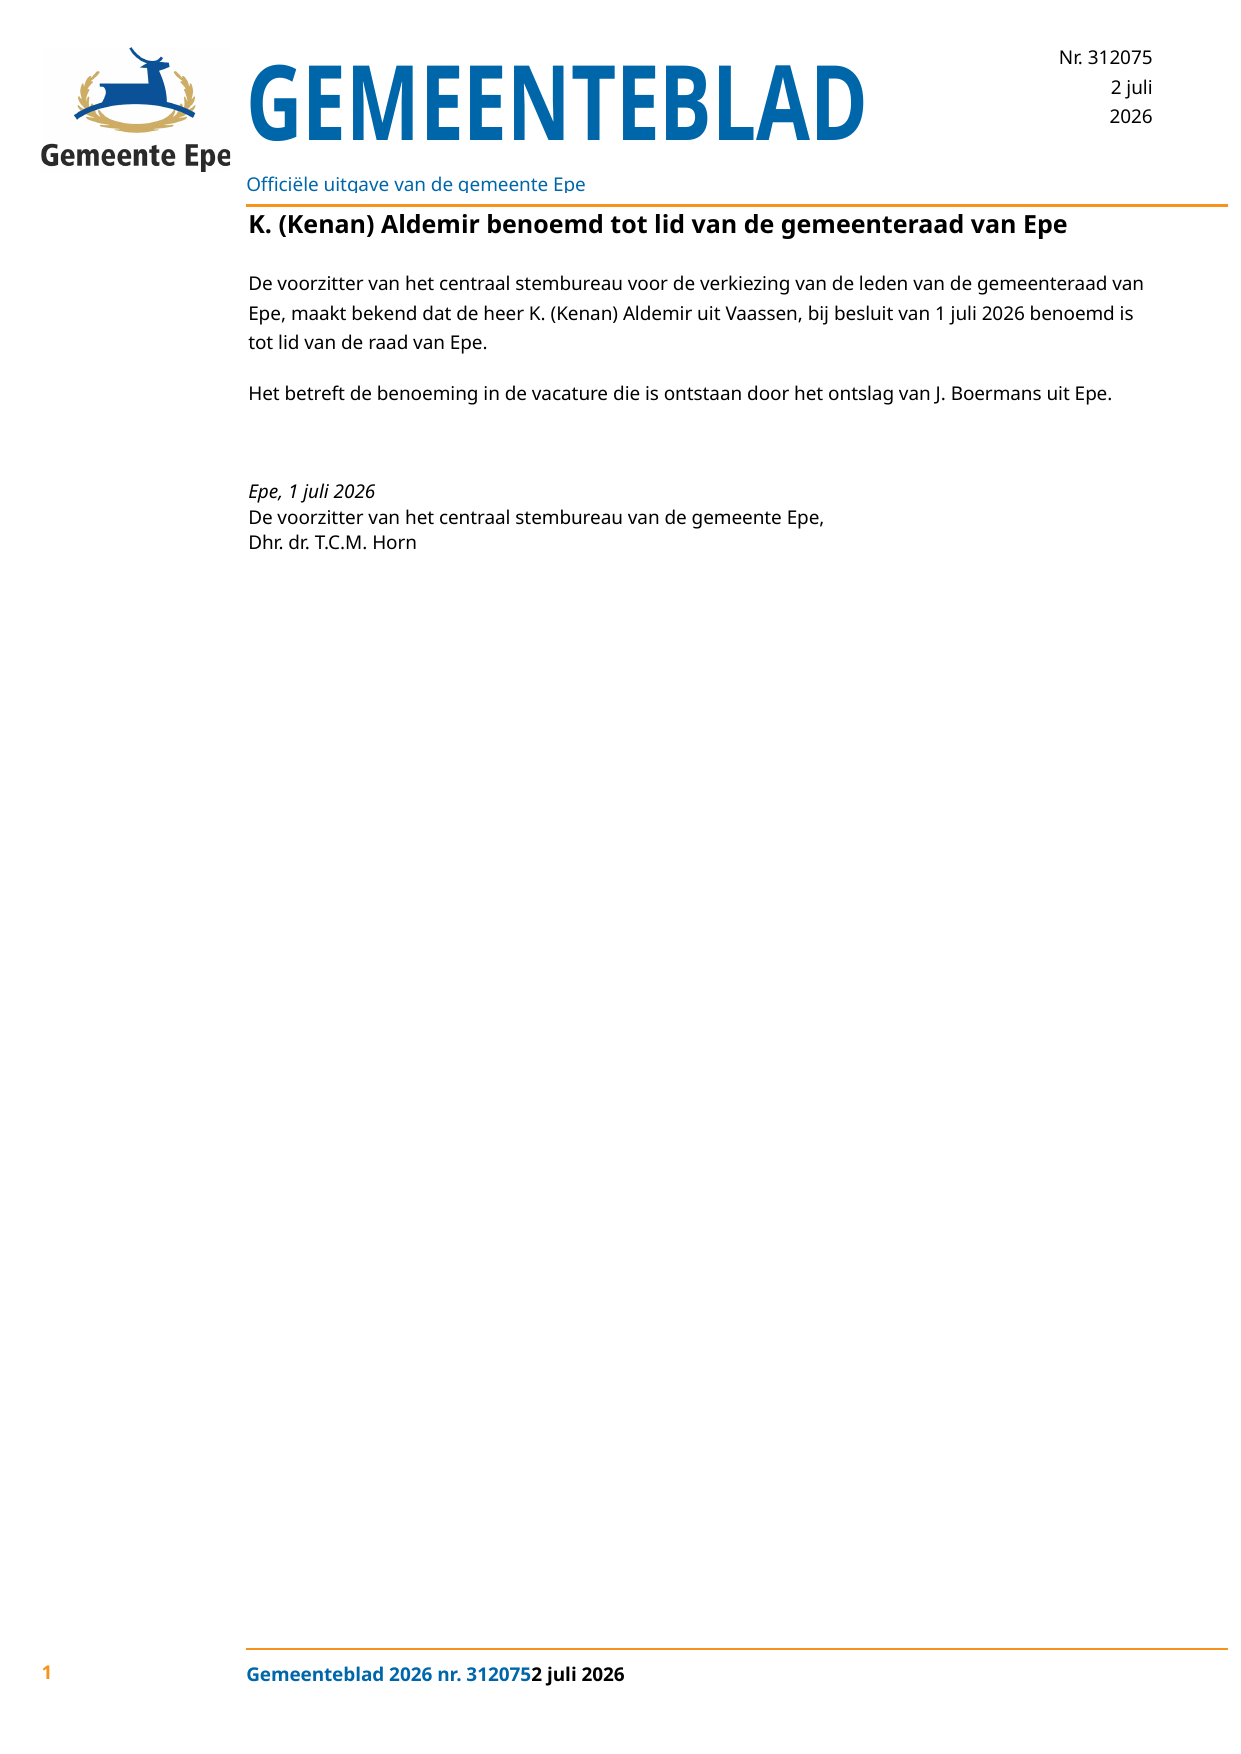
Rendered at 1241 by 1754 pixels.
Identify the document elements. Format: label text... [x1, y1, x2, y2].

text Epe, 1 juli 2026 [248, 478, 1152, 504]
picture [41, 47, 231, 172]
text K. (Kenan) Aldemir benoemd tot lid van de gemeenteraad van Epe [248, 207, 1152, 241]
text De voorzitter van het centraal stembureau voor de verkiezing van de leden van de gemeenteraad van Epe, maakt bekend dat de heer K. (Kenan) Aldemir uit Vaassen, bij besluit van 1 juli 2026 benoemd is tot lid van de raad van Epe. [248, 270, 1152, 355]
text Dhr. dr. T.C.M. Horn [248, 529, 1152, 555]
text Het betreft de benoeming in de vacature die is ontstaan door het ontslag van J. Boermans uit Epe. [248, 380, 1152, 406]
text De voorzitter van het centraal stembureau van de gemeente Epe, [248, 504, 1152, 529]
